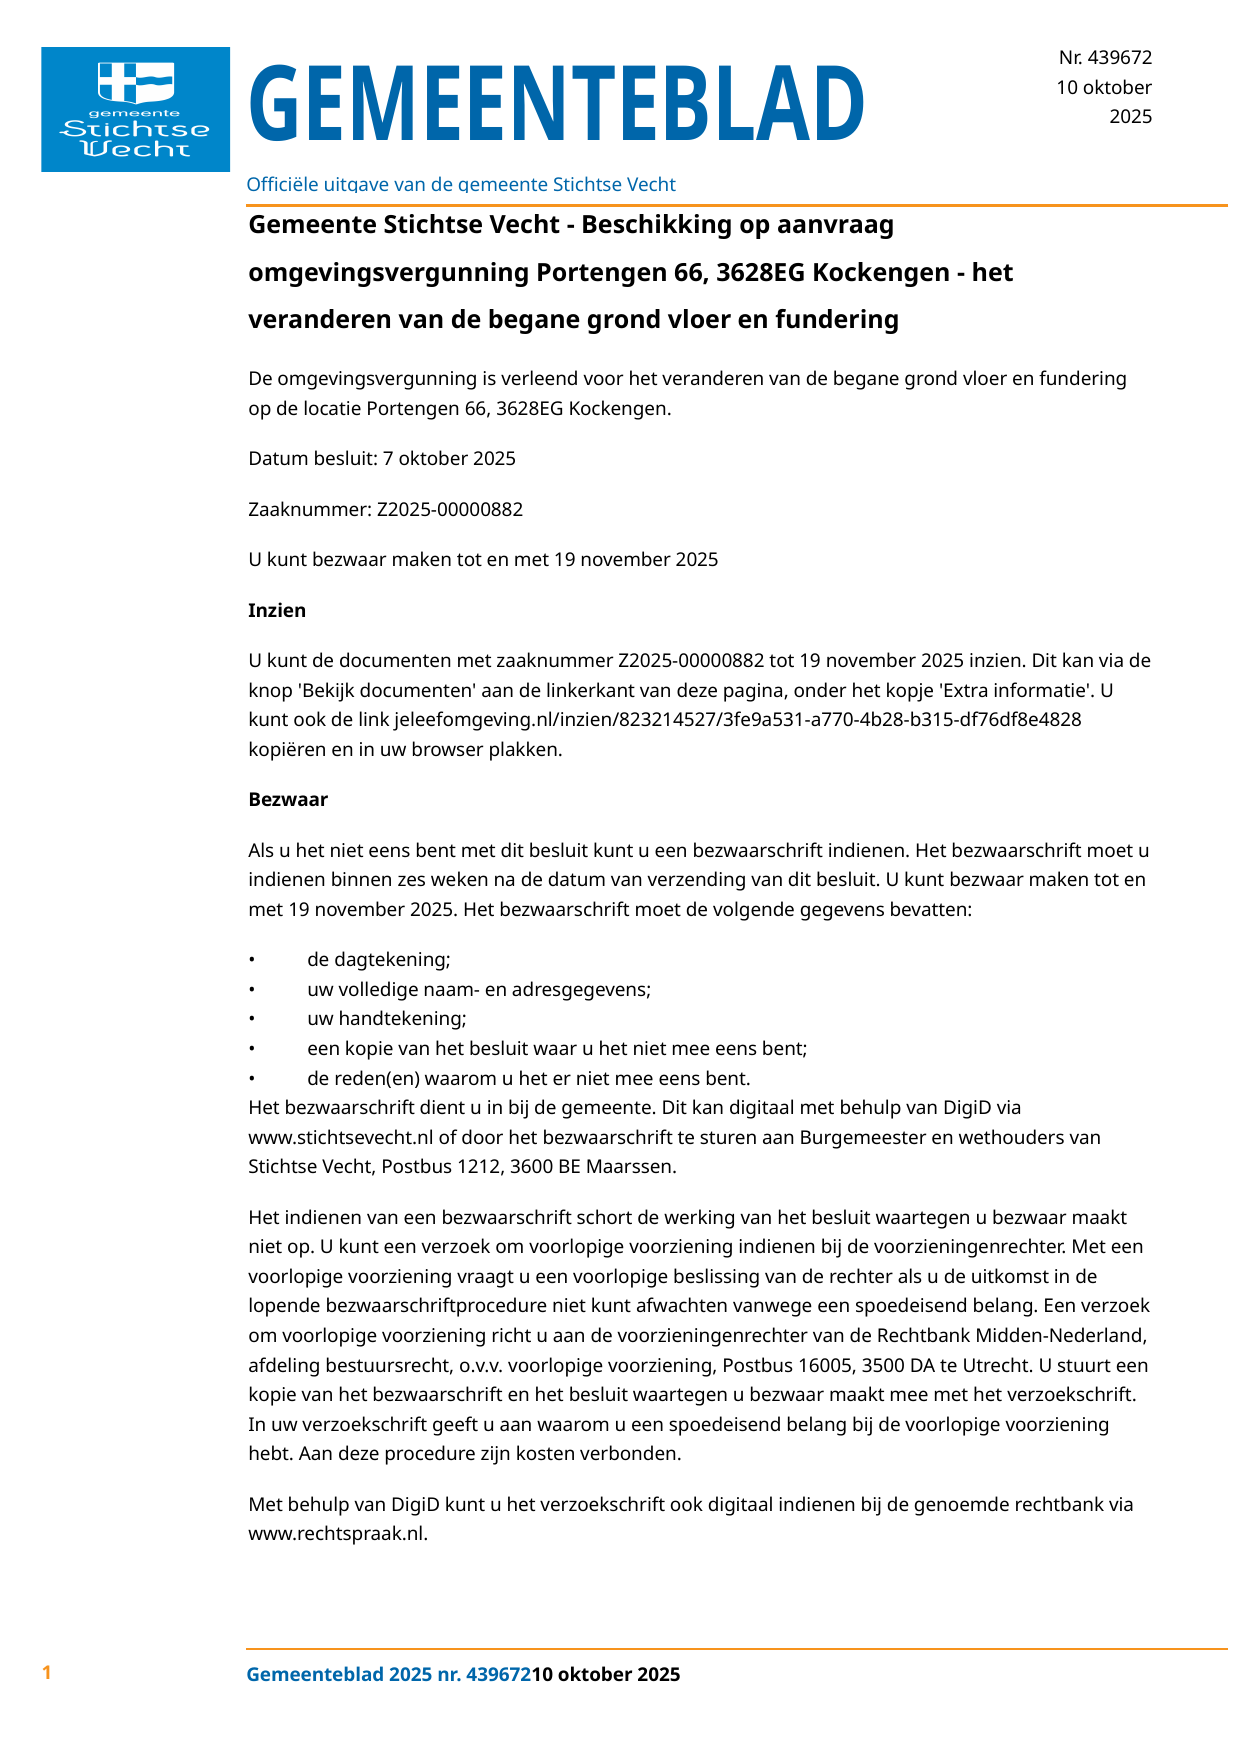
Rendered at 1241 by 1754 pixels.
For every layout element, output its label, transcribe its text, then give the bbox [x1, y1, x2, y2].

text Bezwaar [248, 786, 1152, 812]
text U kunt de documenten met zaaknummer Z2025-00000882 tot 19 november 2025 inzien. Dit kan via de knop 'Bekijk documenten' aan de linkerkant van deze pagina, onder het kopje 'Extra informatie'. U kunt ook de link jeleefomgeving.nl/inzien/823214527/3fe9a531-a770-4b28-b315-df76df8e4828 kopiëren en in uw browser plakken. [248, 647, 1152, 762]
list een kopie van het besluit waar u het niet mee eens bent; [248, 1035, 1152, 1061]
text Inzien [248, 597, 1152, 622]
text Met behulp van DigiD kunt u het verzoekschrift ook digitaal indienen bij de genoemde rechtbank via www.rechtspraak.nl. [248, 1491, 1152, 1546]
list uw handtekening; [248, 1006, 1152, 1031]
list de dagtekening; [248, 946, 1152, 972]
text Het bezwaarschrift dient u in bij de gemeente. Dit kan digitaal met behulp van DigiD via www.stichtsevecht.nl of door het bezwaarschrift te sturen aan Burgemeester en wethouders van Stichtse Vecht, Postbus 1212, 3600 BE Maarssen. [248, 1094, 1152, 1179]
text Gemeente Stichtse Vecht - Beschikking op aanvraag omgevingsvergunning Portengen 66, 3628EG Kockengen - het veranderen van de begane grond vloer en fundering [248, 207, 1152, 336]
text Datum besluit: 7 oktober 2025 [248, 446, 1152, 471]
text Zaaknummer: Z2025-00000882 [248, 496, 1152, 522]
list uw volledige naam- en adresgegevens; [248, 976, 1152, 1002]
list de reden(en) waarom u het er niet mee eens bent. [248, 1065, 1152, 1090]
text Het indienen van een bezwaarschrift schort de werking van het besluit waartegen u bezwaar maakt niet op. U kunt een verzoek om voorlopige voorziening indienen bij de voorzieningenrechter. Met een voorlopige voorziening vraagt u een voorlopige beslissing van de rechter als u de uitkomst in de lopende bezwaarschriftprocedure niet kunt afwachten vanwege een spoedeisend belang. Een verzoek om voorlopige voorziening richt u aan de voorzieningenrechter van de Rechtbank Midden-Nederland, afdeling bestuursrecht, o.v.v. voorlopige voorziening, Postbus 16005, 3500 DA te Utrecht. U stuurt een kopie van het bezwaarschrift en het besluit waartegen u bezwaar maakt mee met het verzoekschrift. In uw verzoekschrift geeft u aan waarom u een spoedeisend belang bij de voorlopige voorziening hebt. Aan deze procedure zijn kosten verbonden. [248, 1204, 1152, 1466]
picture [137, 63, 174, 103]
picture [99, 63, 135, 101]
text Als u het niet eens bent met dit besluit kunt u een bezwaarschrift indienen. Het bezwaarschrift moet u indienen binnen zes weken na de datum van verzending van dit besluit. U kunt bezwaar maken tot en met 19 november 2025. Het bezwaarschrift moet de volgende gegevens bevatten: [248, 837, 1152, 922]
text U kunt bezwaar maken tot en met 19 november 2025 [248, 546, 1152, 572]
text De omgevingsvergunning is verleend voor het veranderen van de begane grond vloer en fundering op de locatie Portengen 66, 3628EG Kockengen. [248, 366, 1152, 421]
